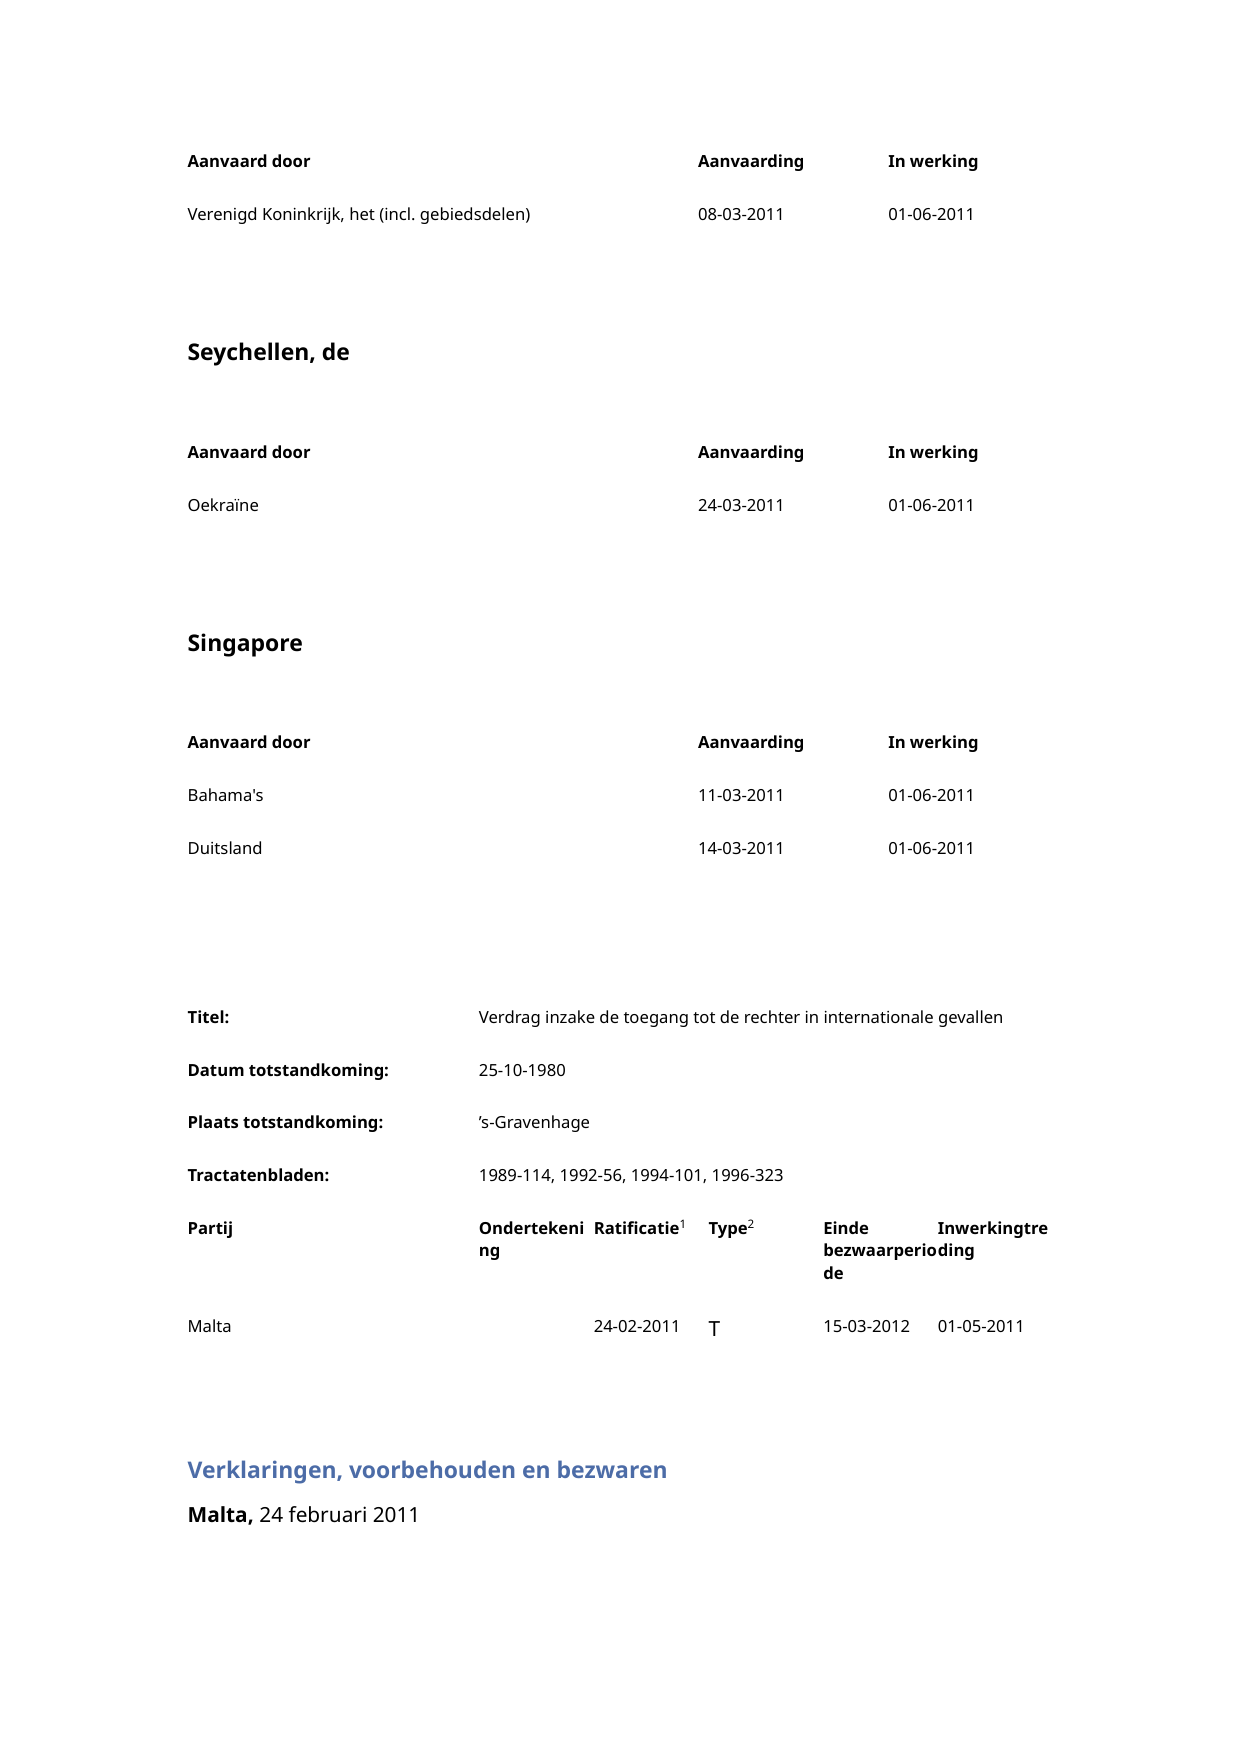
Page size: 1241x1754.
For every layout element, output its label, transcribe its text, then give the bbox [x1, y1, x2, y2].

table_header Aanvaard door [188, 441, 698, 493]
table_cell ’s-Gravenhage [479, 1111, 1053, 1164]
table_cell Oekraïne [188, 493, 698, 546]
subtitle Verklaringen, voorbehouden en bezwaren [187, 1454, 1053, 1485]
table_cell Datum totstandkoming: [188, 1058, 479, 1111]
table_cell 25-10-1980 [479, 1058, 1053, 1111]
table_header Aanvaarding [698, 150, 888, 203]
table_cell T [708, 1315, 823, 1373]
table_header Verdrag inzake de toegang tot de rechter in internationale gevallen [479, 1006, 1053, 1058]
table_cell Malta [188, 1315, 479, 1373]
table_cell 15-03-2012 [823, 1315, 938, 1373]
table_cell 14-03-2011 [698, 836, 888, 889]
table_header Aanvaard door [188, 150, 698, 203]
table_header In werking [888, 731, 1053, 784]
table_cell 11-03-2011 [698, 784, 888, 836]
table_cell Partij [188, 1216, 479, 1314]
table_cell 01-06-2011 [888, 493, 1053, 546]
text Malta, 24 februari 2011 [187, 1500, 1053, 1528]
table_cell 01-06-2011 [888, 203, 1053, 255]
table_cell 01-06-2011 [888, 836, 1053, 889]
table_cell Einde bezwaarperiode [823, 1216, 938, 1314]
table_cell Duitsland [188, 836, 698, 889]
table_header In werking [888, 441, 1053, 493]
subtitle Singapore [187, 627, 1053, 658]
table_cell 1989-114, 1992-56, 1994-101, 1996-323 [479, 1164, 1053, 1216]
table_header Aanvaarding [698, 731, 888, 784]
table_header Titel: [188, 1006, 479, 1058]
table_cell 24-02-2011 [594, 1315, 708, 1373]
table_header Aanvaarding [698, 441, 888, 493]
subtitle Seychellen, de [187, 336, 1053, 368]
table_cell 01-06-2011 [888, 784, 1053, 836]
table_cell Tractatenbladen: [188, 1164, 479, 1216]
table_cell Plaats totstandkoming: [188, 1111, 479, 1164]
table_cell Bahama's [188, 784, 698, 836]
table_cell [479, 1315, 593, 1373]
table_header In werking [888, 150, 1053, 203]
table_cell 08-03-2011 [698, 203, 888, 255]
table_cell Type2 [708, 1216, 823, 1314]
table_cell Ratificatie1 [594, 1216, 708, 1314]
table_cell 01-05-2011 [938, 1315, 1053, 1373]
table_cell Verenigd Koninkrijk, het (incl. gebiedsdelen) [188, 203, 698, 255]
table_header Aanvaard door [188, 731, 698, 784]
table_cell Inwerkingtreding [938, 1216, 1053, 1314]
table_cell Ondertekening [479, 1216, 593, 1314]
table_cell 24-03-2011 [698, 493, 888, 546]
